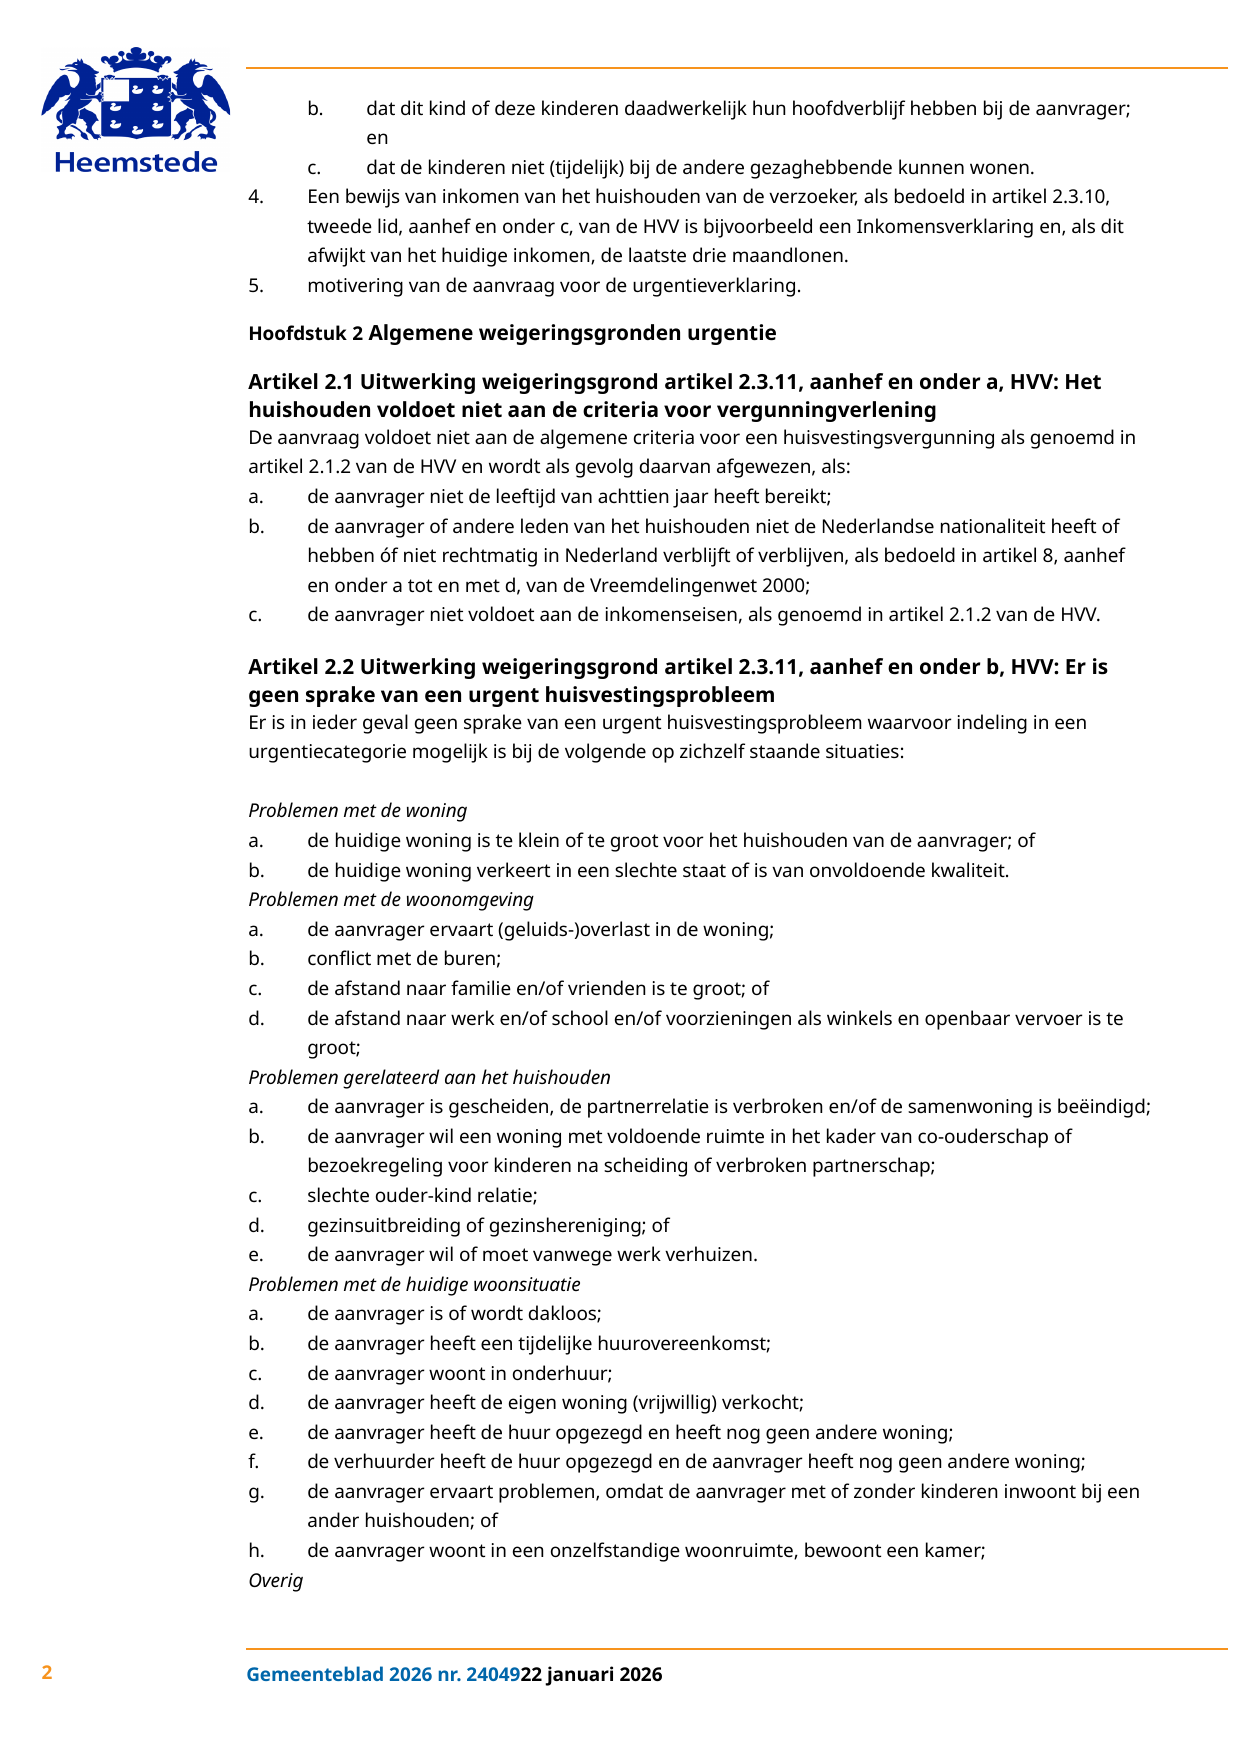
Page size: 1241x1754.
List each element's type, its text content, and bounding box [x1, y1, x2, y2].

text Er is in ieder geval geen sprake van een urgent huisvestingsprobleem waarvoor indeling in een urgentiecategorie mogelijk is bij de volgende op zichzelf staande situaties: [248, 709, 1152, 764]
list conflict met de buren; [248, 946, 1152, 971]
text Problemen met de woning [248, 798, 1152, 823]
list de aanvrager is of wordt dakloos; [248, 1301, 1152, 1326]
text De aanvraag voldoet niet aan de algemene criteria voor een huisvestingsvergunning als genoemd in artikel 2.1.2 van de HVV en wordt als gevolg daarvan afgewezen, als: [248, 424, 1152, 479]
list de aanvrager woont in onderhuur; [248, 1360, 1152, 1385]
list dat de kinderen niet (tijdelijk) bij de andere gezaghebbende kunnen wonen. [307, 154, 1152, 180]
list de aanvrager wil een woning met voldoende ruimte in het kader van co-ouderschap of bezoekregeling voor kinderen na scheiding of verbroken partnerschap; [248, 1123, 1152, 1178]
list de aanvrager niet de leeftijd van achttien jaar heeft bereikt; [248, 483, 1152, 509]
list de aanvrager of andere leden van het huishouden niet de Nederlandse nationaliteit heeft of hebben óf niet rechtmatig in Nederland verblijft of verblijven, als bedoeld in artikel 8, aanhef en onder a tot en met d, van de Vreemdelingenwet 2000; [248, 513, 1152, 598]
text Problemen gerelateerd aan het huishouden [248, 1064, 1152, 1089]
list de aanvrager ervaart problemen, omdat de aanvrager met of zonder kinderen inwoont bij een ander huishouden; of [248, 1478, 1152, 1533]
list de aanvrager heeft een tijdelijke huurovereenkomst; [248, 1330, 1152, 1356]
list de aanvrager is gescheiden, de partnerrelatie is verbroken en/of de samenwoning is beëindigd; [248, 1093, 1152, 1119]
text Artikel 2.2 Uitwerking weigeringsgrond artikel 2.3.11, aanhef en onder b, HVV: Er is geen sprake van een urgent huisvestingsprobleem [248, 652, 1152, 709]
list de afstand naar werk en/of school en/of voorzieningen als winkels en openbaar vervoer is te groot; [248, 1005, 1152, 1060]
text Overig [248, 1567, 1152, 1592]
list de aanvrager heeft de eigen woning (vrijwillig) verkocht; [248, 1389, 1152, 1415]
list dat dit kind of deze kinderen daadwerkelijk hun hoofdverblijf hebben bij de aanvrager; en [307, 95, 1152, 150]
text Hoofdstuk 2 Algemene weigeringsgronden urgentie [248, 318, 1152, 346]
list de huidige woning verkeert in een slechte staat of is van onvoldoende kwaliteit. [248, 857, 1152, 882]
list de aanvrager heeft de huur opgezegd en heeft nog geen andere woning; [248, 1419, 1152, 1444]
list de aanvrager woont in een onzelfstandige woonruimte, bewoont een kamer; [248, 1537, 1152, 1563]
list slechte ouder-kind relatie; [248, 1182, 1152, 1208]
list de aanvrager ervaart (geluids-)overlast in de woning; [248, 916, 1152, 942]
text Problemen met de woonomgeving [248, 886, 1152, 912]
text Problemen met de huidige woonsituatie [248, 1271, 1152, 1297]
list de verhuurder heeft de huur opgezegd en de aanvrager heeft nog geen andere woning; [248, 1448, 1152, 1474]
text Artikel 2.1 Uitwerking weigeringsgrond artikel 2.3.11, aanhef en onder a, HVV: Het huishouden voldoet niet aan de criteria voor vergunningverlening [248, 367, 1152, 424]
list de aanvrager wil of moet vanwege werk verhuizen. [248, 1241, 1152, 1267]
list de afstand naar familie en/of vrienden is te groot; of [248, 975, 1152, 1001]
list de huidige woning is te klein of te groot voor het huishouden van de aanvrager; of [248, 827, 1152, 853]
list gezinsuitbreiding of gezinshereniging; of [248, 1212, 1152, 1237]
list motivering van de aanvraag voor de urgentieverklaring. [248, 272, 1152, 298]
list de aanvrager niet voldoet aan de inkomenseisen, als genoemd in artikel 2.1.2 van de HVV. [248, 602, 1152, 627]
list Een bewijs van inkomen van het huishouden van de verzoeker, als bedoeld in artikel 2.3.10, tweede lid, aanhef en onder c, van de HVV is bijvoorbeeld een Inkomensverklaring en, als dit afwijkt van het huidige inkomen, de laatste drie maandlonen. [248, 183, 1152, 268]
picture [41, 47, 231, 172]
